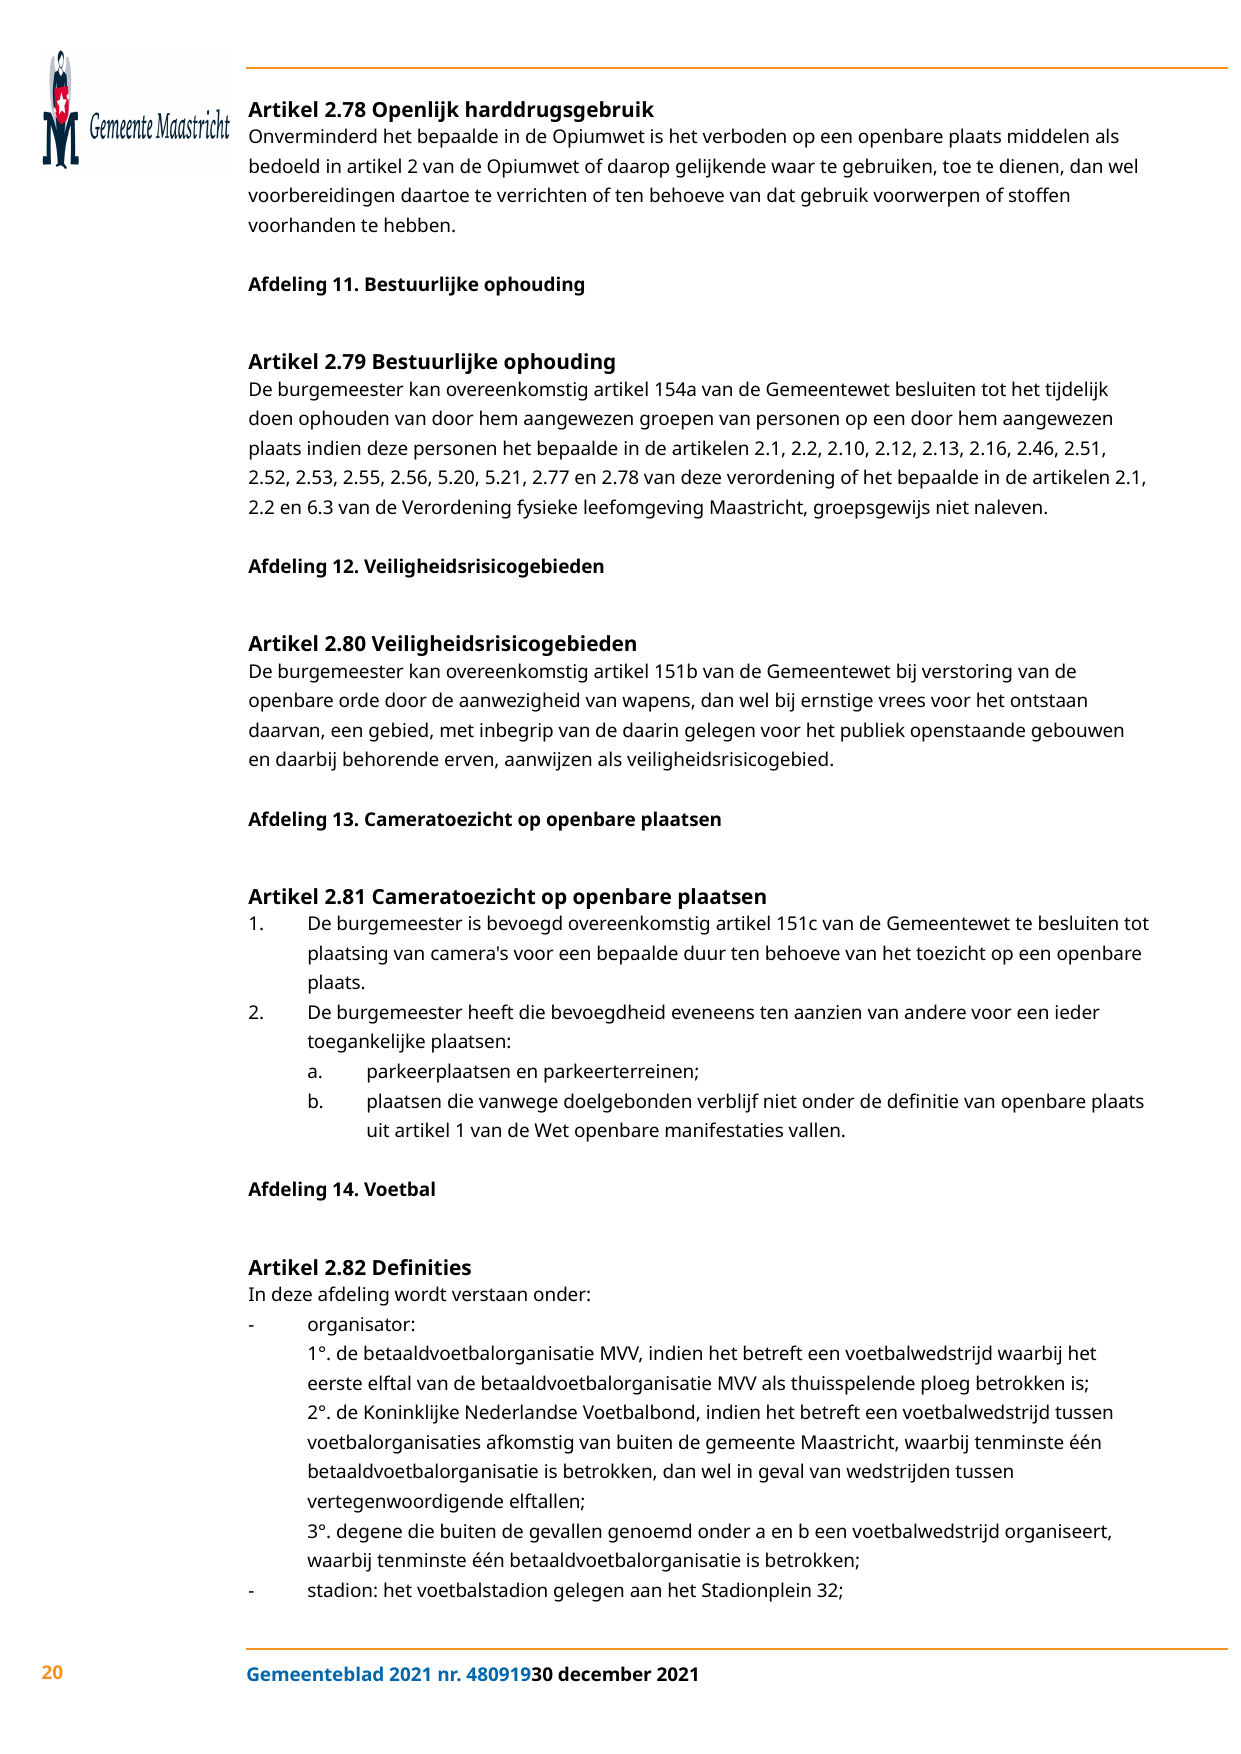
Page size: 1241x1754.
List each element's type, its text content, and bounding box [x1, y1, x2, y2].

list parkeerplaatsen en parkeerterreinen; [307, 1058, 1152, 1084]
list De burgemeester heeft die bevoegdheid eveneens ten aanzien van andere voor een ieder toegankelijke plaatsen: [248, 999, 1152, 1054]
list 3°. degene die buiten de gevallen genoemd onder a en b een voetbalwedstrijd organiseert, waarbij tenminste één betaaldvoetbalorganisatie is betrokken; [248, 1518, 1152, 1573]
text De burgemeester kan overeenkomstig artikel 154a van de Gemeentewet besluiten tot het tijdelijk doen ophouden van door hem aangewezen groepen van personen op een door hem aangewezen plaats indien deze personen het bepaalde in de artikelen 2.1, 2.2, 2.10, 2.12, 2.13, 2.16, 2.46, 2.51, 2.52, 2.53, 2.55, 2.56, 5.20, 5.21, 2.77 en 2.78 van deze verordening of het bepaalde in de artikelen 2.1, 2.2 en 6.3 van de Verordening fysieke leefomgeving Maastricht, groepsgewijs niet naleven. [248, 376, 1152, 520]
list De burgemeester is bevoegd overeenkomstig artikel 151c van de Gemeentewet te besluiten tot plaatsing van camera's voor een bepaalde duur ten behoeve van het toezicht op een openbare plaats. [248, 910, 1152, 995]
text Afdeling 11. Bestuurlijke ophouding [248, 271, 1152, 297]
text Onverminderd het bepaalde in de Opiumwet is het verboden op een openbare plaats middelen als bedoeld in artikel 2 van de Opiumwet of daarop gelijkende waar te gebruiken, toe te dienen, dan wel voorbereidingen daartoe te verrichten of ten behoeve van dat gebruik voorwerpen of stoffen voorhanden te hebben. [248, 123, 1152, 238]
text Artikel 2.80 Veiligheidsrisicogebieden [248, 629, 1152, 658]
list organisator: [248, 1311, 1152, 1336]
text Artikel 2.79 Bestuurlijke ophouding [248, 347, 1152, 376]
text Afdeling 14. Voetbal [248, 1177, 1152, 1202]
text De burgemeester kan overeenkomstig artikel 151b van de Gemeentewet bij verstoring van de openbare orde door de aanwezigheid van wapens, dan wel bij ernstige vrees voor het ontstaan daarvan, een gebied, met inbegrip van de daarin gelegen voor het publiek openstaande gebouwen en daarbij behorende erven, aanwijzen als veiligheidsrisicogebied. [248, 658, 1152, 772]
picture [41, 47, 231, 172]
list 2°. de Koninklijke Nederlandse Voetbalbond, indien het betreft een voetbalwedstrijd tussen voetbalorganisaties afkomstig van buiten de gemeente Maastricht, waarbij tenminste één betaaldvoetbalorganisatie is betrokken, dan wel in geval van wedstrijden tussen vertegenwoordigende elftallen; [248, 1399, 1152, 1514]
text In deze afdeling wordt verstaan onder: [248, 1281, 1152, 1307]
text Artikel 2.81 Cameratoezicht op openbare plaatsen [248, 882, 1152, 910]
list 1°. de betaaldvoetbalorganisatie MVV, indien het betreft een voetbalwedstrijd waarbij het eerste elftal van de betaaldvoetbalorganisatie MVV als thuisspelende ploeg betrokken is; [248, 1340, 1152, 1396]
text Afdeling 12. Veiligheidsrisicogebieden [248, 553, 1152, 579]
list plaatsen die vanwege doelgebonden verblijf niet onder de definitie van openbare plaats uit artikel 1 van de Wet openbare manifestaties vallen. [307, 1088, 1152, 1143]
text Artikel 2.78 Openlijk harddrugsgebruik [248, 95, 1152, 123]
text Afdeling 13. Cameratoezicht op openbare plaatsen [248, 806, 1152, 831]
text Artikel 2.82 Definities [248, 1253, 1152, 1281]
list stadion: het voetbalstadion gelegen aan het Stadionplein 32; [248, 1577, 1152, 1603]
